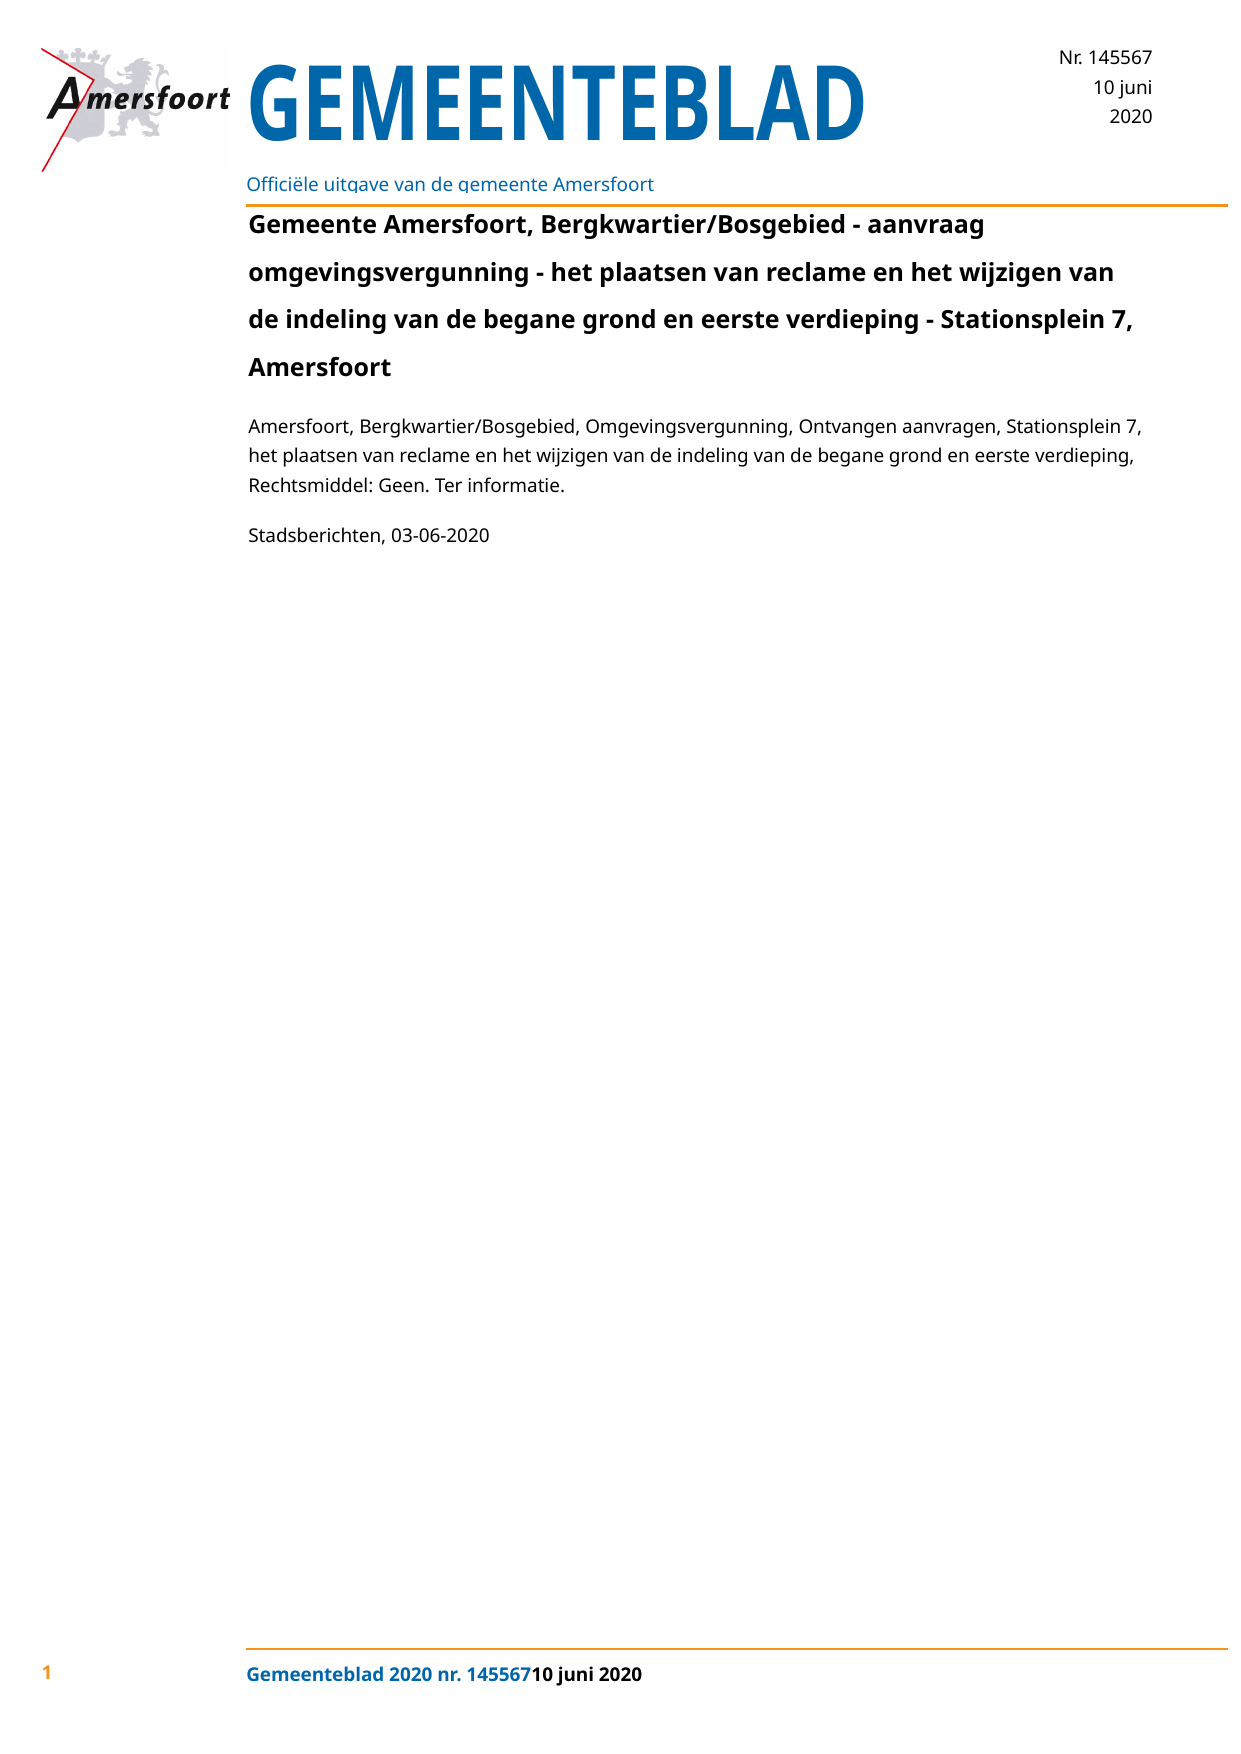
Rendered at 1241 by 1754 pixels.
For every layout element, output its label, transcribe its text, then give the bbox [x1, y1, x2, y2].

text Amersfoort, Bergkwartier/Bosgebied, Omgevingsvergunning, Ontvangen aanvragen, Stationsplein 7, het plaatsen van reclame en het wijzigen van de indeling van de begane grond en eerste verdieping, Rechtsmiddel: Geen. Ter informatie. [248, 413, 1152, 498]
text Gemeente Amersfoort, Bergkwartier/Bosgebied - aanvraag omgevingsvergunning - het plaatsen van reclame en het wijzigen van de indeling van de begane grond en eerste verdieping - Stationsplein 7, Amersfoort [248, 207, 1152, 384]
text Stadsberichten, 03-06-2020 [248, 523, 1152, 548]
picture [41, 47, 231, 172]
